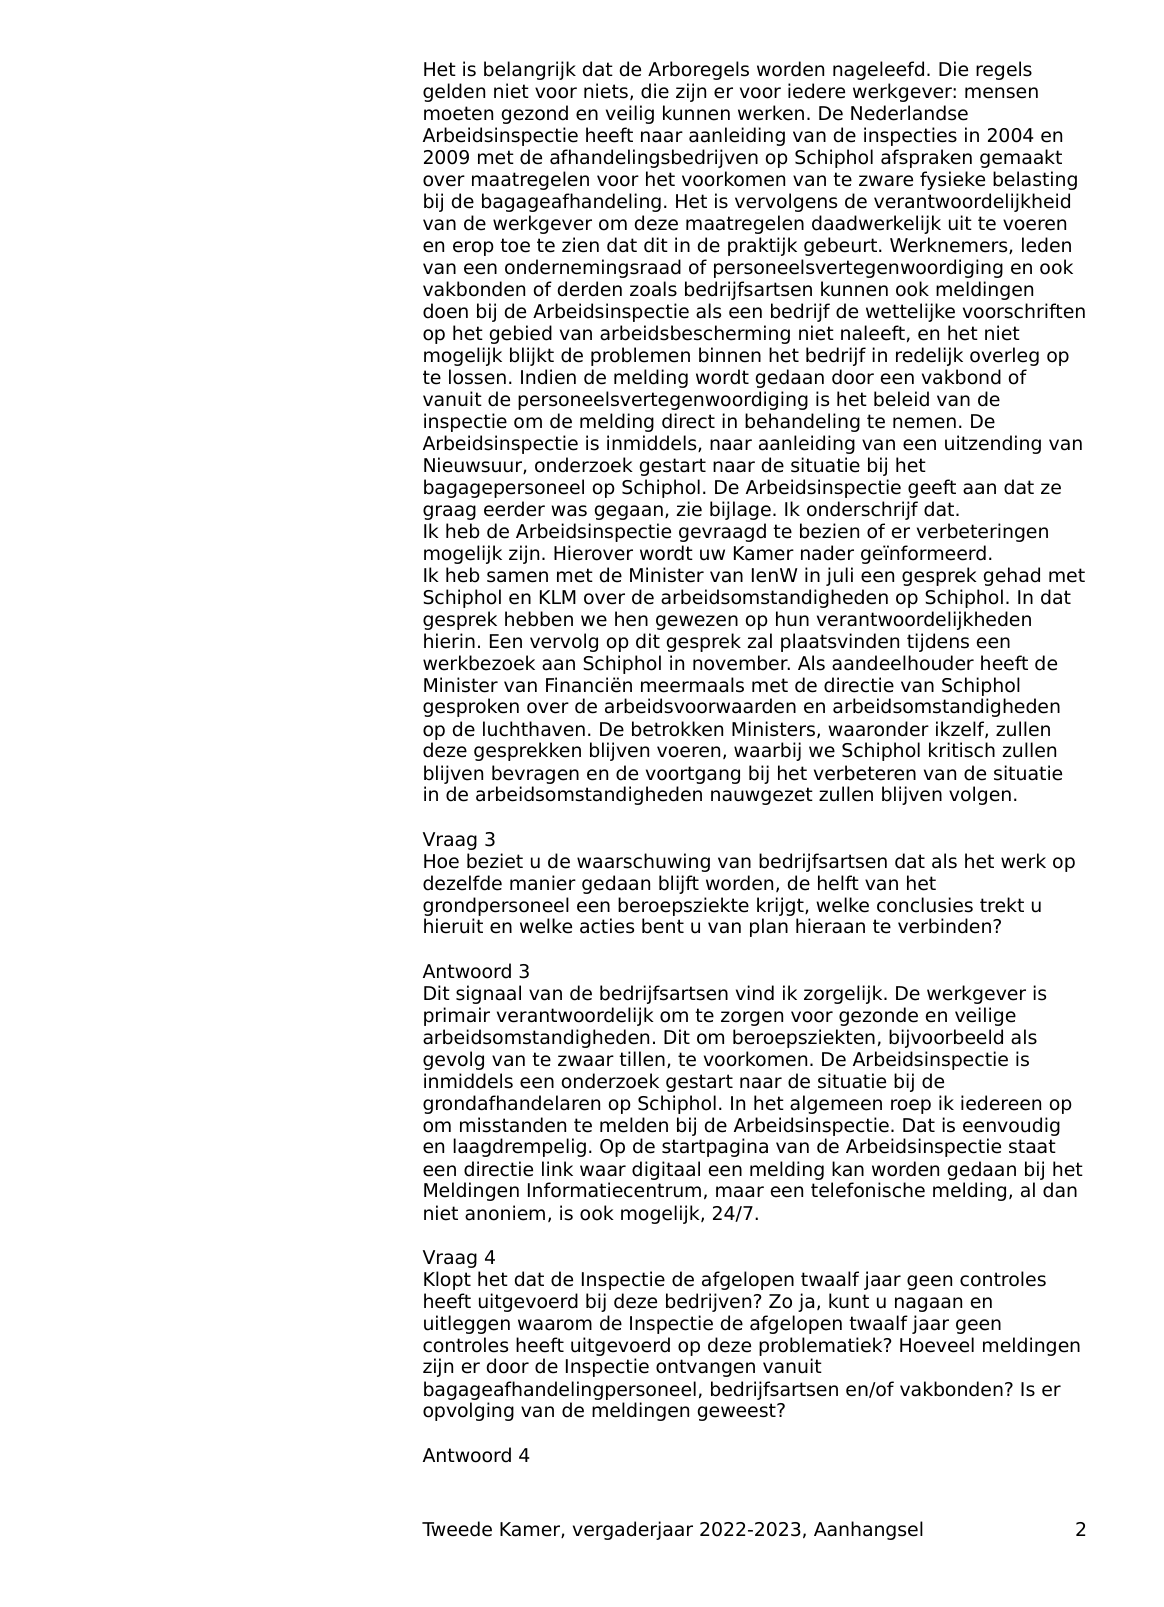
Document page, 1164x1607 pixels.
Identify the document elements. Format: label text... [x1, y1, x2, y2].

text Het is belangrijk dat de Arboregels worden nageleefd. Die regels gelden niet voor niets, die zijn er voor iedere werkgever: mensen moeten gezond en veilig kunnen werken. De Nederlandse Arbeidsinspectie heeft naar aanleiding van de inspecties in 2004 en 2009 met de afhandelingsbedrijven op Schiphol afspraken gemaakt over maatregelen voor het voorkomen van te zware fysieke belasting bij de bagageafhandeling. Het is vervolgens de verantwoordelijkheid van de werkgever om deze maatregelen daadwerkelijk uit te voeren en erop toe te zien dat dit in de praktijk gebeurt. Werknemers, leden van een ondernemingsraad of personeelsvertegenwoordiging en ook vakbonden of derden zoals bedrijfsartsen kunnen ook meldingen doen bij de Arbeidsinspectie als een bedrijf de wettelijke voorschriften op het gebied van arbeidsbescherming niet naleeft, en het niet mogelijk blijkt de problemen binnen het bedrijf in redelijk overleg op te lossen. Indien de melding wordt gedaan door een vakbond of vanuit de personeelsvertegenwoordiging is het beleid van de inspectie om de melding direct in behandeling te nemen. De Arbeidsinspectie is inmiddels, naar aanleiding van een uitzending van Nieuwsuur, onderzoek gestart naar de situatie bij het bagagepersoneel op Schiphol. De Arbeidsinspectie geeft aan dat ze graag eerder was gegaan, zie bijlage. Ik onderschrijf dat. [422, 59, 1087, 521]
text Vraag 3 [422, 828, 1087, 851]
text Dit signaal van de bedrijfsartsen vind ik zorgelijk. De werkgever is primair verantwoordelijk om te zorgen voor gezonde en veilige arbeidsomstandigheden. Dit om beroepsziekten, bijvoorbeeld als gevolg van te zwaar tillen, te voorkomen. De Arbeidsinspectie is inmiddels een onderzoek gestart naar de situatie bij de grondafhandelaren op Schiphol. In het algemeen roep ik iedereen op om misstanden te melden bij de Arbeidsinspectie. Dat is eenvoudig en laagdrempelig. Op de startpagina van de Arbeidsinspectie staat een directie link waar digitaal een melding kan worden gedaan bij het Meldingen Informatiecentrum, maar een telefonische melding, al dan niet anoniem, is ook mogelijk, 24/7. [422, 983, 1087, 1224]
text Ik heb de Arbeidsinspectie gevraagd te bezien of er verbeteringen mogelijk zijn. Hierover wordt uw Kamer nader geïnformeerd. [422, 521, 1087, 564]
text Antwoord 4 [422, 1444, 1087, 1467]
text Ik heb samen met de Minister van IenW in juli een gesprek gehad met Schiphol en KLM over de arbeidsomstandigheden op Schiphol. In dat gesprek hebben we hen gewezen op hun verantwoordelijkheden hierin. Een vervolg op dit gesprek zal plaatsvinden tijdens een werkbezoek aan Schiphol in november. Als aandeelhouder heeft de Minister van Financiën meermaals met de directie van Schiphol gesproken over de arbeidsvoorwaarden en arbeidsomstandigheden op de luchthaven. De betrokken Ministers, waaronder ikzelf, zullen deze gesprekken blijven voeren, waarbij we Schiphol kritisch zullen blijven bevragen en de voortgang bij het verbeteren van de situatie in de arbeidsomstandigheden nauwgezet zullen blijven volgen. [422, 564, 1087, 806]
text Klopt het dat de Inspectie de afgelopen twaalf jaar geen controles heeft uitgevoerd bij deze bedrijven? Zo ja, kunt u nagaan en uitleggen waarom de Inspectie de afgelopen twaalf jaar geen controles heeft uitgevoerd op deze problematiek? Hoeveel meldingen zijn er door de Inspectie ontvangen vanuit bagageafhandelingpersoneel, bedrijfsartsen en/of vakbonden? Is er opvolging van de meldingen geweest? [422, 1268, 1087, 1422]
text Antwoord 3 [422, 961, 1087, 983]
text Hoe beziet u de waarschuwing van bedrijfsartsen dat als het werk op dezelfde manier gedaan blijft worden, de helft van het grondpersoneel een beroepsziekte krijgt, welke conclusies trekt u hieruit en welke acties bent u van plan hieraan te verbinden? [422, 851, 1087, 938]
text Vraag 4 [422, 1247, 1087, 1268]
